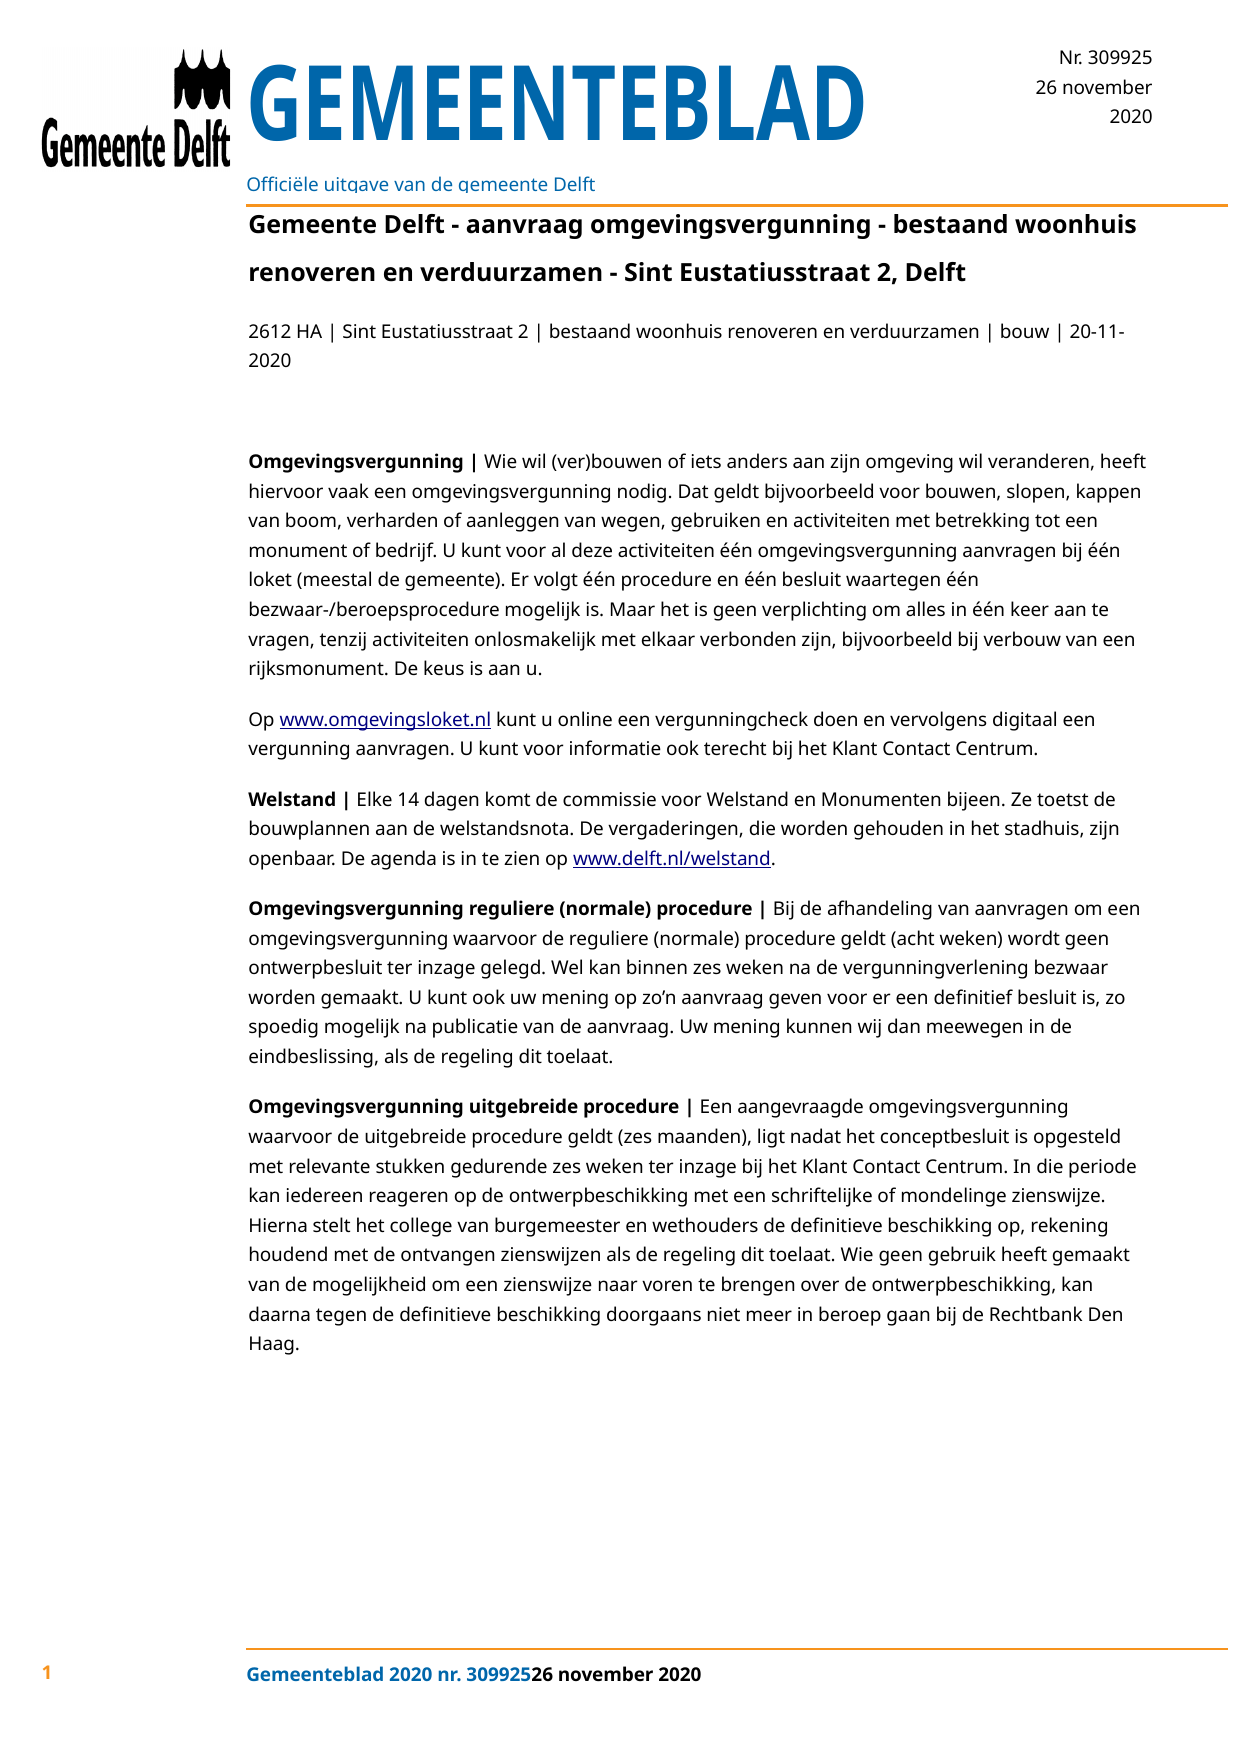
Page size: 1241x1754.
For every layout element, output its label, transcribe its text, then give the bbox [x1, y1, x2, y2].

text Welstand | Elke 14 dagen komt de commissie voor Welstand en Monumenten bijeen. Ze toetst de bouwplannen aan de welstandsnota. De vergaderingen, die worden gehouden in het stadhuis, zijn openbaar. De agenda is in te zien op www.delft.nl/welstand. [248, 786, 1152, 871]
text Gemeente Delft - aanvraag omgevingsvergunning - bestaand woonhuis renoveren en verduurzamen - Sint Eustatiusstraat 2, Delft [248, 207, 1152, 288]
text Op www.omgevingsloket.nl kunt u online een vergunningcheck doen en vervolgens digitaal een vergunning aanvragen. U kunt voor informatie ook terecht bij het Klant Contact Centrum. [248, 706, 1152, 761]
text Omgevingsvergunning uitgebreide procedure | Een aangevraagde omgevingsvergunning waarvoor de uitgebreide procedure geldt (zes maanden), ligt nadat het conceptbesluit is opgesteld met relevante stukken gedurende zes weken ter inzage bij het Klant Contact Centrum. In die periode kan iedereen reageren op de ontwerpbeschikking met een schriftelijke of mondelinge zienswijze. Hierna stelt het college van burgemeester en wethouders de definitieve beschikking op, rekening houdend met de ontvangen zienswijzen als de regeling dit toelaat. Wie geen gebruik heeft gemaakt van de mogelijkheid om een zienswijze naar voren te brengen over de ontwerpbeschikking, kan daarna tegen de definitieve beschikking doorgaans niet meer in beroep gaan bij de Rechtbank Den Haag. [248, 1094, 1152, 1356]
text 2612 HA | Sint Eustatiusstraat 2 | bestaand woonhuis renoveren en verduurzamen | bouw | 20-11-2020 [248, 318, 1152, 373]
text Omgevingsvergunning | Wie wil (ver)bouwen of iets anders aan zijn omgeving wil veranderen, heeft hiervoor vaak een omgevingsvergunning nodig. Dat geldt bijvoorbeeld voor bouwen, slopen, kappen van boom, verharden of aanleggen van wegen, gebruiken en activiteiten met betrekking tot een monument of bedrijf. U kunt voor al deze activiteiten één omgevingsvergunning aanvragen bij één loket (meestal de gemeente). Er volgt één procedure en één besluit waartegen één bezwaar-/beroepsprocedure mogelijk is. Maar het is geen verplichting om alles in één keer aan te vragen, tenzij activiteiten onlosmakelijk met elkaar verbonden zijn, bijvoorbeeld bij verbouw van een rijksmonument. De keus is aan u. [248, 448, 1152, 681]
text Omgevingsvergunning reguliere (normale) procedure | Bij de afhandeling van aanvragen om een omgevingsvergunning waarvoor de reguliere (normale) procedure geldt (acht weken) wordt geen ontwerpbesluit ter inzage gelegd. Wel kan binnen zes weken na de vergunningverlening bezwaar worden gemaakt. U kunt ook uw mening op zo’n aanvraag geven voor er een definitief besluit is, zo spoedig mogelijk na publicatie van de aanvraag. Uw mening kunnen wij dan meewegen in de eindbeslissing, als de regeling dit toelaat. [248, 895, 1152, 1069]
picture [41, 47, 231, 172]
